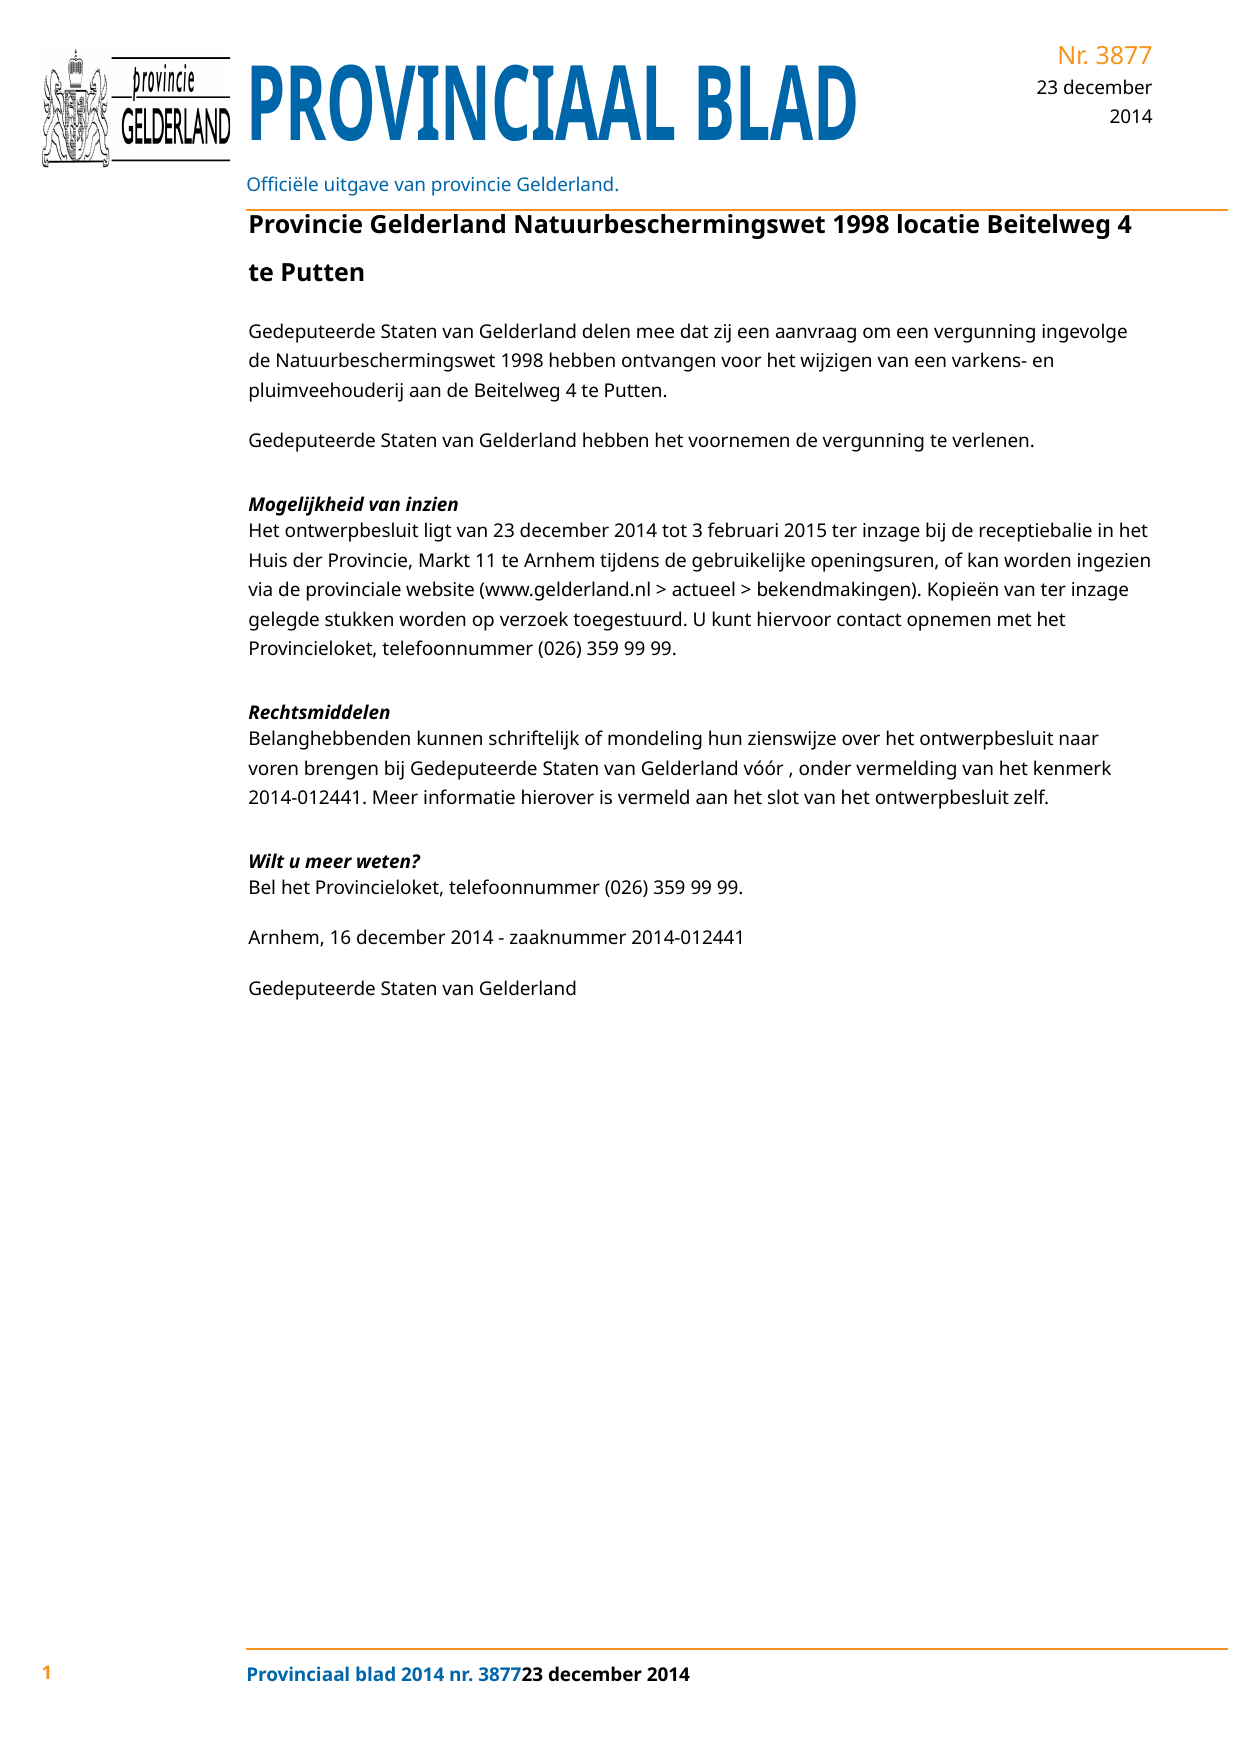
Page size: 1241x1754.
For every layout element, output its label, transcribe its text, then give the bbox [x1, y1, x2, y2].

text Mogelijkheid van inzien [248, 491, 1152, 517]
text Provincie Gelderland Natuurbeschermingswet 1998 locatie Beitelweg 4 te Putten [248, 211, 1152, 288]
text Gedeputeerde Staten van Gelderland [248, 975, 1152, 1001]
text Bel het Provincieloket, telefoonnummer (026) 359 99 99. [248, 874, 1152, 900]
text Wilt u meer weten? [248, 848, 1152, 874]
text Belanghebbenden kunnen schriftelijk of mondeling hun zienswijze over het ontwerpbesluit naar voren brengen bij Gedeputeerde Staten van Gelderland vóór , onder vermelding van het kenmerk 2014-012441. Meer informatie hierover is vermeld aan het slot van het ontwerpbesluit zelf. [248, 725, 1152, 810]
text Gedeputeerde Staten van Gelderland delen mee dat zij een aanvraag om een vergunning ingevolge de Natuurbeschermingswet 1998 hebben ontvangen voor het wijzigen van een varkens- en pluimveehouderij aan de Beitelweg 4 te Putten. [248, 318, 1152, 403]
text Arnhem, 16 december 2014 - zaaknummer 2014-012441 [248, 924, 1152, 950]
text Gedeputeerde Staten van Gelderland hebben het voornemen de vergunning te verlenen. [248, 427, 1152, 453]
text Het ontwerpbesluit ligt van 23 december 2014 tot 3 februari 2015 ter inzage bij de receptiebalie in het Huis der Provincie, Markt 11 te Arnhem tijdens de gebruikelijke openingsuren, of kan worden ingezien via de provinciale website (www.gelderland.nl > actueel > bekendmakingen). Kopieën van ter inzage gelegde stukken worden op verzoek toegestuurd. U kunt hiervoor contact opnemen met het Provincieloket, telefoonnummer (026) 359 99 99. [248, 517, 1152, 661]
picture [41, 47, 231, 172]
text Rechtsmiddelen [248, 699, 1152, 725]
